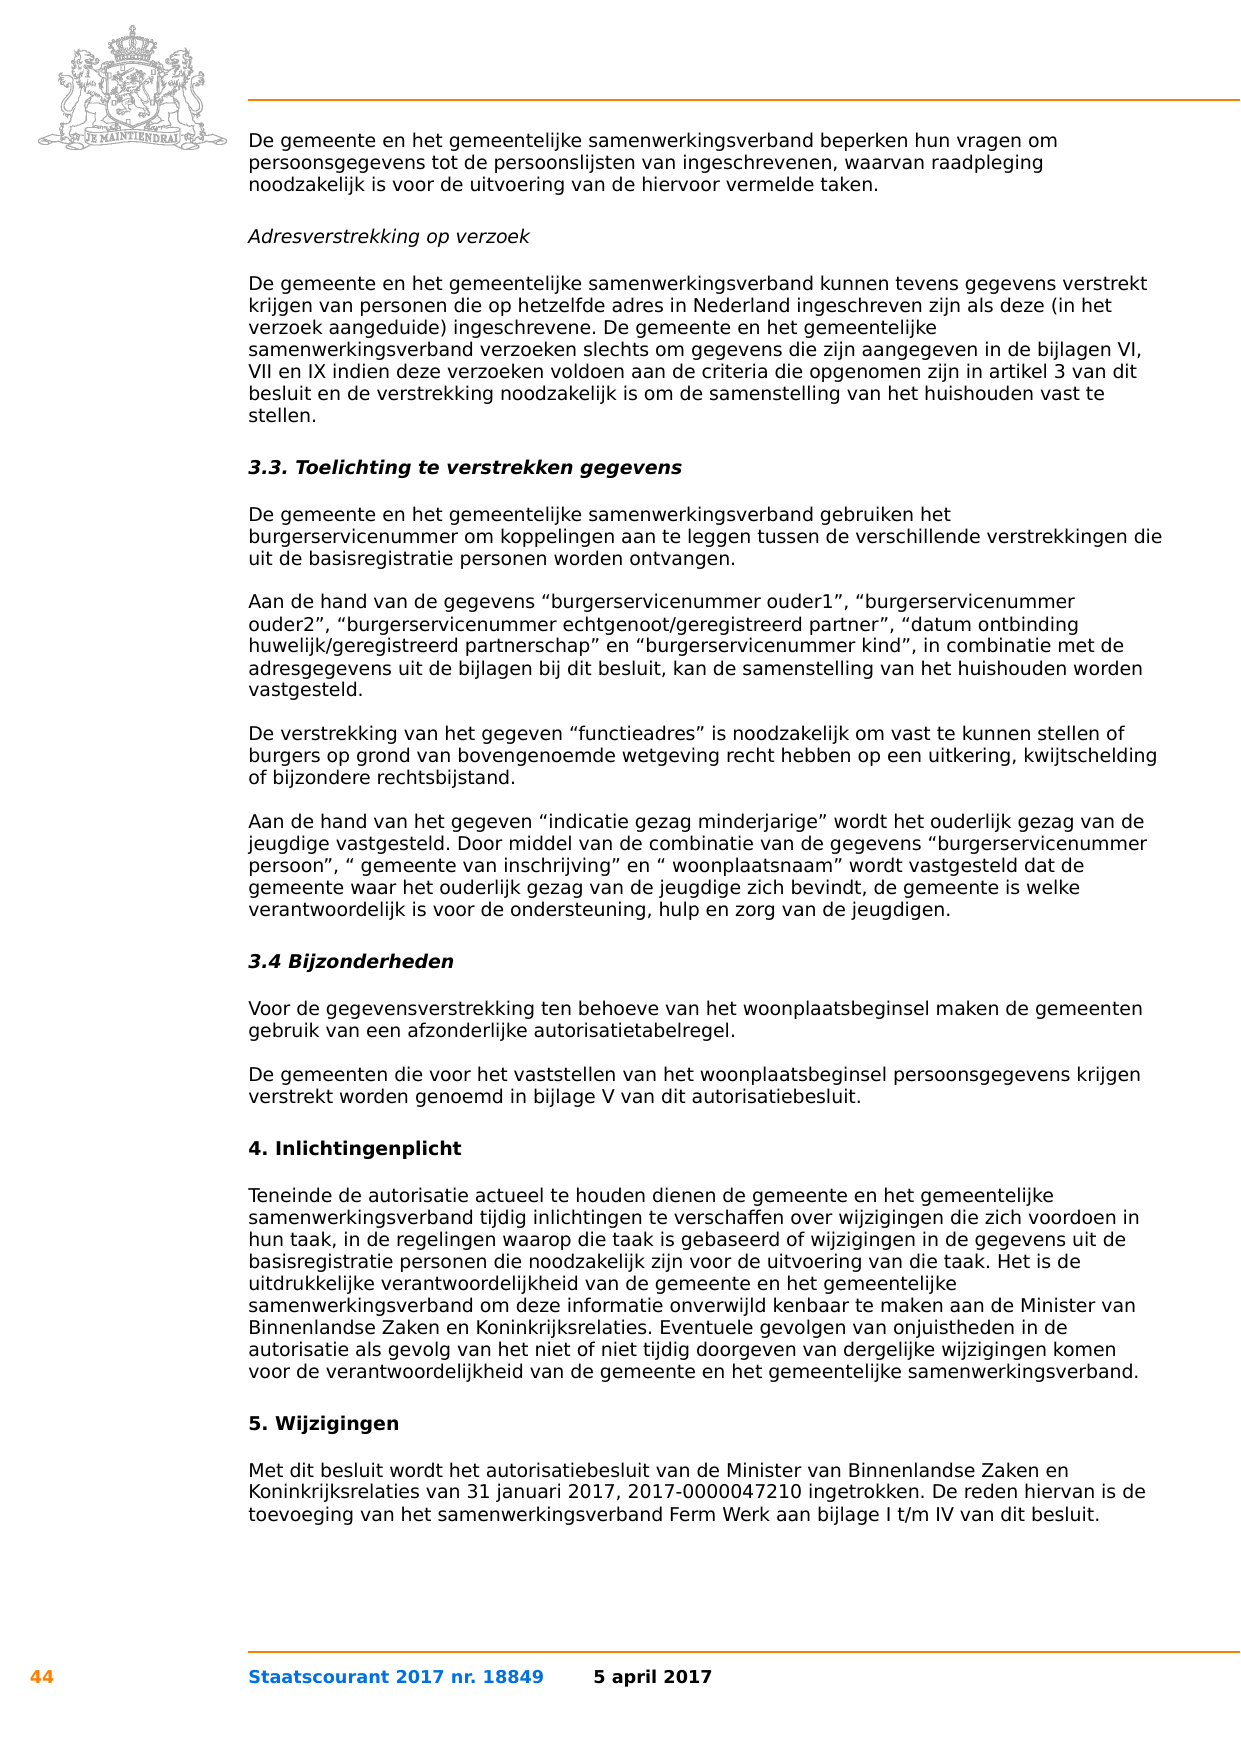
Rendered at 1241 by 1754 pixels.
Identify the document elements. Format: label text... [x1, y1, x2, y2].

picture [38, 25, 227, 150]
text De gemeenten die voor het vaststellen van het woonplaatsbeginsel persoonsgegevens krijgen verstrekt worden genoemd in bijlage V van dit autorisatiebesluit. [248, 1064, 1163, 1108]
text De gemeente en het gemeentelijke samenwerkingsverband kunnen tevens gegevens verstrekt krijgen van personen die op hetzelfde adres in Nederland ingeschreven zijn als deze (in het verzoek aangeduide) ingeschrevene. De gemeente en het gemeentelijke samenwerkingsverband verzoeken slechts om gegevens die zijn aangegeven in de bijlagen VI, VII en IX indien deze verzoeken voldoen aan de criteria die opgenomen zijn in artikel 3 van dit besluit en de verstrekking noodzakelijk is om de samenstelling van het huishouden vast te stellen. [248, 273, 1163, 427]
text Aan de hand van de gegevens “burgerservicenummer ouder1”, “burgerservicenummer ouder2”, “burgerservicenummer echtgenoot/geregistreerd partner”, “datum ontbinding huwelijk/geregistreerd partnerschap” en “burgerservicenummer kind”, in combinatie met de adresgegevens uit de bijlagen bij dit besluit, kan de samenstelling van het huishouden worden vastgesteld. [248, 591, 1163, 701]
subtitle 3.3. Toelichting te verstrekken gegevens [248, 457, 1163, 479]
text Voor de gegevensverstrekking ten behoeve van het woonplaatsbeginsel maken de gemeenten gebruik van een afzonderlijke autorisatietabelregel. [248, 998, 1163, 1042]
subtitle 4. Inlichtingenplicht [248, 1138, 1163, 1160]
text De gemeente en het gemeentelijke samenwerkingsverband beperken hun vragen om persoonsgegevens tot de persoonslijsten van ingeschrevenen, waarvan raadpleging noodzakelijk is voor de uitvoering van de hiervoor vermelde taken. [248, 130, 1163, 196]
subtitle 3.4 Bijzonderheden [248, 951, 1163, 973]
text De gemeente en het gemeentelijke samenwerkingsverband gebruiken het burgerservicenummer om koppelingen aan te leggen tussen de verschillende verstrekkingen die uit de basisregistratie personen worden ontvangen. [248, 504, 1163, 569]
subtitle 5. Wijzigingen [248, 1412, 1163, 1434]
text Met dit besluit wordt het autorisatiebesluit van de Minister van Binnenlandse Zaken en Koninkrijksrelaties van 31 januari 2017, 2017-0000047210 ingetrokken. De reden hiervan is de toevoeging van het samenwerkingsverband Ferm Werk aan bijlage I t/m IV van dit besluit. [248, 1459, 1163, 1525]
subtitle Adresverstrekking op verzoek [248, 226, 1163, 248]
text Aan de hand van het gegeven “indicatie gezag minderjarige” wordt het ouderlijk gezag van de jeugdige vastgesteld. Door middel van de combinatie van de gegevens “burgerservicenummer persoon”, “ gemeente van inschrijving” en “ woonplaatsnaam” wordt vastgesteld dat de gemeente waar het ouderlijk gezag van de jeugdige zich bevindt, de gemeente is welke verantwoordelijk is voor de ondersteuning, hulp en zorg van de jeugdigen. [248, 811, 1163, 921]
text De verstrekking van het gegeven “functieadres” is noodzakelijk om vast te kunnen stellen of burgers op grond van bovengenoemde wetgeving recht hebben op een uitkering, kwijtschelding of bijzondere rechtsbijstand. [248, 723, 1163, 789]
text Teneinde de autorisatie actueel te houden dienen de gemeente en het gemeentelijke samenwerkingsverband tijdig inlichtingen te verschaffen over wijzigingen die zich voordoen in hun taak, in de regelingen waarop die taak is gebaseerd of wijzigingen in de gegevens uit de basisregistratie personen die noodzakelijk zijn voor de uitvoering van die taak. Het is de uitdrukkelijke verantwoordelijkheid van de gemeente en het gemeentelijke samenwerkingsverband om deze informatie onverwijld kenbaar te maken aan de Minister van Binnenlandse Zaken en Koninkrijksrelaties. Eventuele gevolgen van onjuistheden in de autorisatie als gevolg van het niet of niet tijdig doorgeven van dergelijke wijzigingen komen voor de verantwoordelijkheid van de gemeente en het gemeentelijke samenwerkingsverband. [248, 1185, 1163, 1382]
